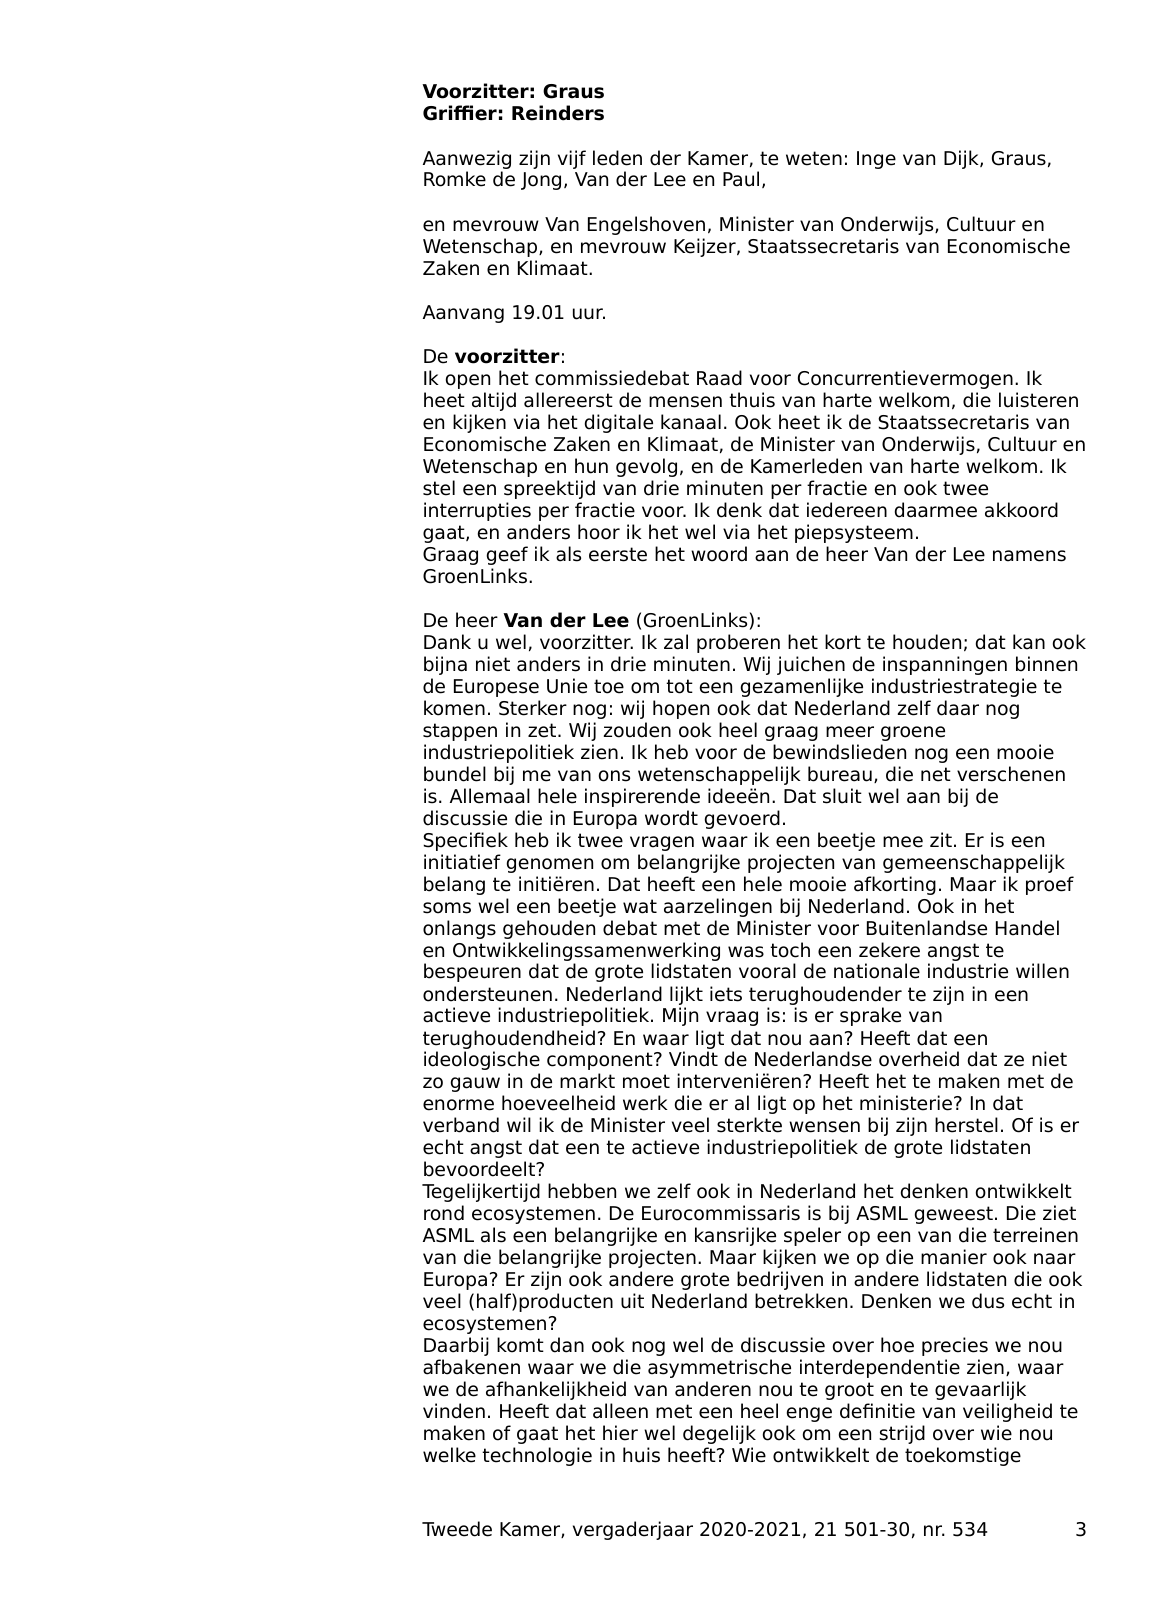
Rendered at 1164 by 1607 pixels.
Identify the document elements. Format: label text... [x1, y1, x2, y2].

text Voorzitter: Graus [422, 81, 1087, 103]
text Specifiek heb ik twee vragen waar ik een beetje mee zit. Er is een initiatief genomen om belangrijke projecten van gemeenschappelijk belang te initiëren. Dat heeft een hele mooie afkorting. Maar ik proef soms wel een beetje wat aarzelingen bij Nederland. Ook in het onlangs gehouden debat met de Minister voor Buitenlandse Handel en Ontwikkelingssamenwerking was toch een zekere angst te bespeuren dat de grote lidstaten vooral de nationale industrie willen ondersteunen. Nederland lijkt iets terughoudender te zijn in een actieve industriepolitiek. Mijn vraag is: is er sprake van terughoudendheid? En waar ligt dat nou aan? Heeft dat een ideologische component? Vindt de Nederlandse overheid dat ze niet zo gauw in de markt moet interveniëren? Heeft het te maken met de enorme hoeveelheid werk die er al ligt op het ministerie? In dat verband wil ik de Minister veel sterkte wensen bij zijn herstel. Of is er echt angst dat een te actieve industriepolitiek de grote lidstaten bevoordeelt? [422, 829, 1087, 1181]
text Daarbij komt dan ook nog wel de discussie over hoe precies we nou afbakenen waar we die asymmetrische interdependentie zien, waar we de afhankelijkheid van anderen nou te groot en te gevaarlijk vinden. Heeft dat alleen met een heel enge definitie van veiligheid te maken of gaat het hier wel degelijk ook om een strijd over wie nou welke technologie in huis heeft? Wie ontwikkelt de toekomstige [422, 1335, 1087, 1467]
text Graag geef ik als eerste het woord aan de heer Van der Lee namens GroenLinks. [422, 544, 1087, 588]
text Aanwezig zijn vijf leden der Kamer, te weten: Inge van Dijk, Graus, Romke de Jong, Van der Lee en Paul, [422, 147, 1087, 191]
text De voorzitter: [422, 346, 1087, 368]
text Aanvang 19.01 uur. [422, 302, 1087, 324]
text Tegelijkertijd hebben we zelf ook in Nederland het denken ontwikkelt rond ecosystemen. De Eurocommissaris is bij ASML geweest. Die ziet ASML als een belangrijke en kansrijke speler op een van die terreinen van die belangrijke projecten. Maar kijken we op die manier ook naar Europa? Er zijn ook andere grote bedrijven in andere lidstaten die ook veel (half)producten uit Nederland betrekken. Denken we dus echt in ecosystemen? [422, 1181, 1087, 1335]
text Dank u wel, voorzitter. Ik zal proberen het kort te houden; dat kan ook bijna niet anders in drie minuten. Wij juichen de inspanningen binnen de Europese Unie toe om tot een gezamenlijke industriestrategie te komen. Sterker nog: wij hopen ook dat Nederland zelf daar nog stappen in zet. Wij zouden ook heel graag meer groene industriepolitiek zien. Ik heb voor de bewindslieden nog een mooie bundel bij me van ons wetenschappelijk bureau, die net verschenen is. Allemaal hele inspirerende ideeën. Dat sluit wel aan bij de discussie die in Europa wordt gevoerd. [422, 632, 1087, 829]
text Ik open het commissiedebat Raad voor Concurrentievermogen. Ik heet altijd allereerst de mensen thuis van harte welkom, die luisteren en kijken via het digitale kanaal. Ook heet ik de Staatssecretaris van Economische Zaken en Klimaat, de Minister van Onderwijs, Cultuur en Wetenschap en hun gevolg, en de Kamerleden van harte welkom. Ik stel een spreektijd van drie minuten per fractie en ook twee interrupties per fractie voor. Ik denk dat iedereen daarmee akkoord gaat, en anders hoor ik het wel via het piepsysteem. [422, 368, 1087, 544]
text De heer Van der Lee (GroenLinks): [422, 610, 1087, 632]
text Griffier: Reinders [422, 103, 1087, 125]
text en mevrouw Van Engelshoven, Minister van Onderwijs, Cultuur en Wetenschap, en mevrouw Keijzer, Staatssecretaris van Economische Zaken en Klimaat. [422, 213, 1087, 279]
